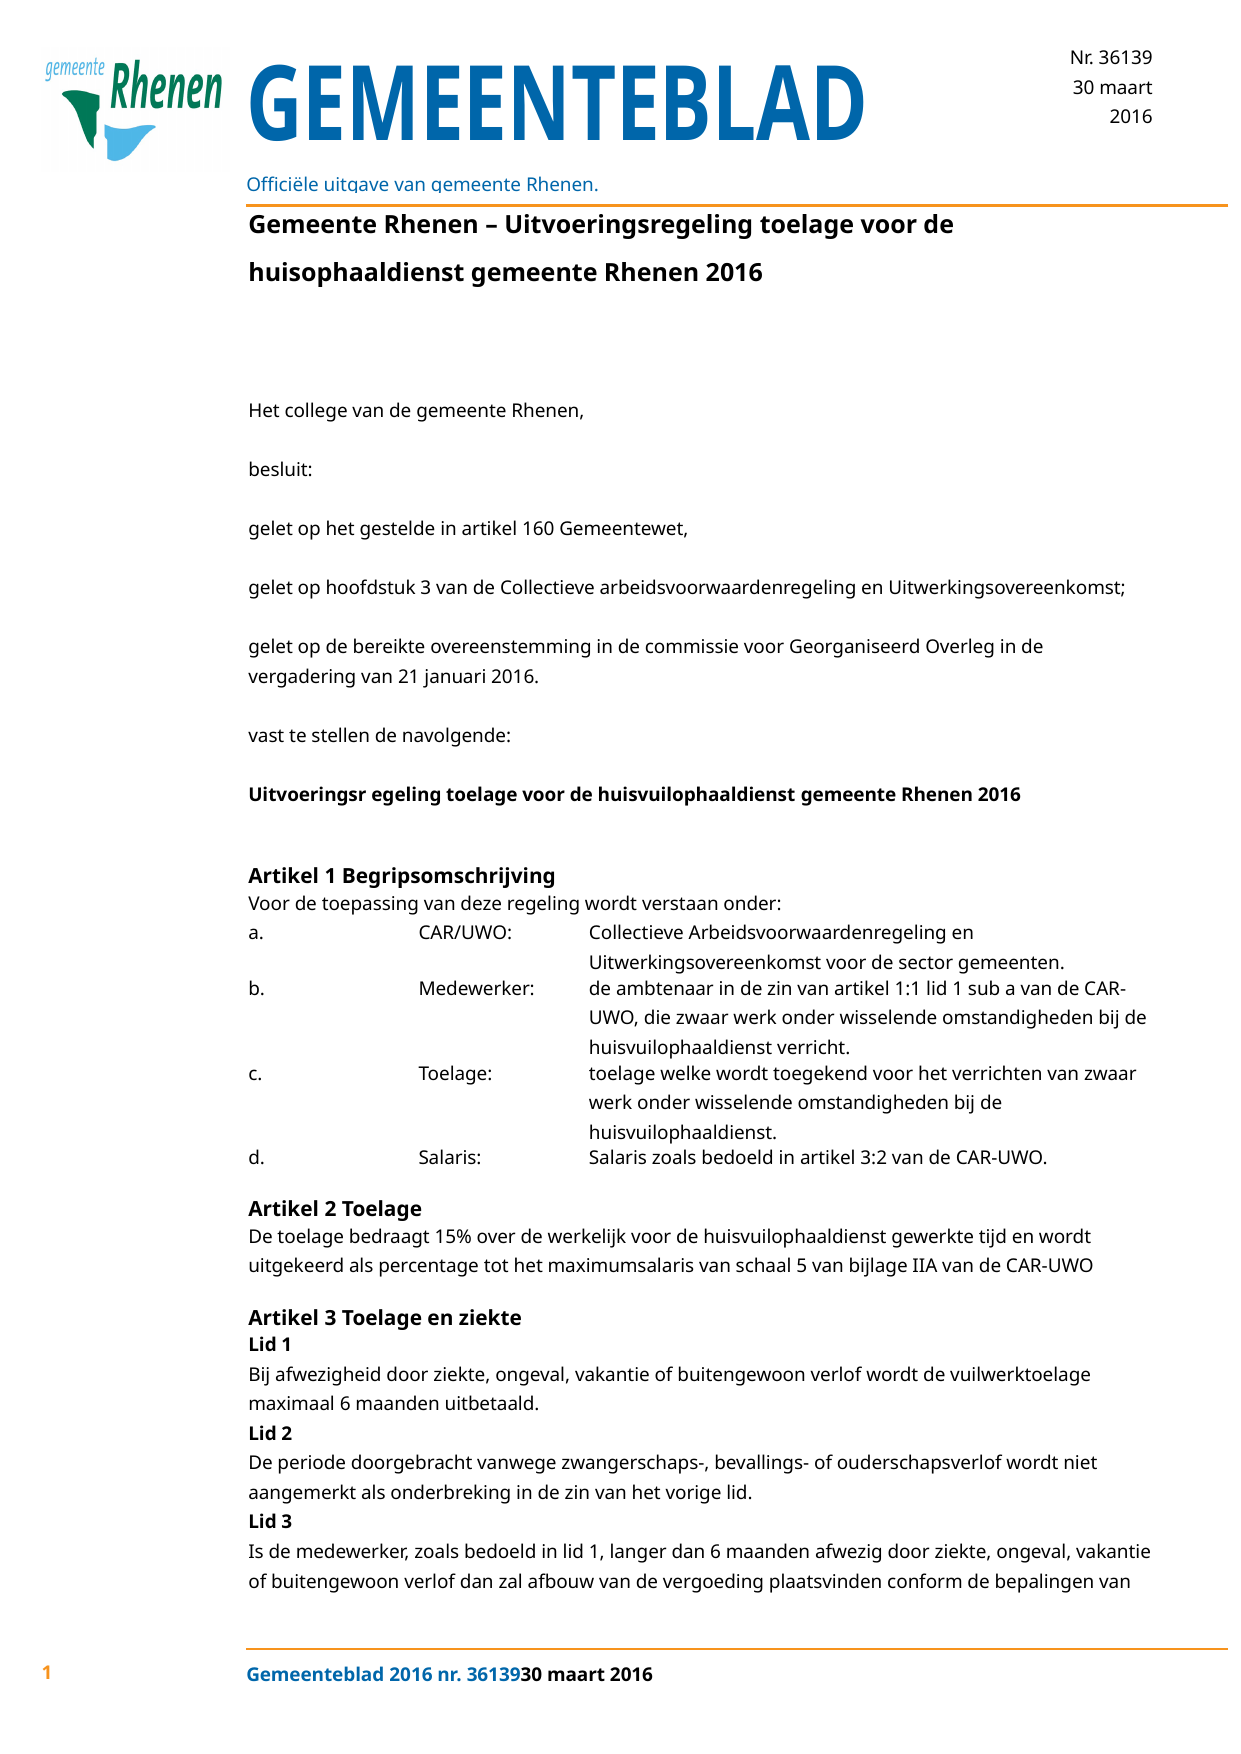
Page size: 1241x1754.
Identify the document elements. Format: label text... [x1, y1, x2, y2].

table_cell Toelage: [418, 1060, 589, 1144]
table_header CAR/UWO: [418, 920, 589, 975]
table_cell Salaris: [418, 1145, 589, 1170]
text Uitvoeringsr egeling toelage voor de huisvuilophaaldienst gemeente Rhenen 2016 [248, 781, 1152, 807]
table_cell toelage welke wordt toegekend voor het verrichten van zwaar werk onder wisselende omstandigheden bij de huisvuilophaaldienst. [589, 1060, 1152, 1144]
table_cell b. [248, 975, 418, 1060]
text Gemeente Rhenen – Uitvoeringsregeling toelage voor de huisophaaldienst gemeente Rhenen 2016 [248, 207, 1152, 288]
text vast te stellen de navolgende: [248, 722, 1152, 748]
text Het college van de gemeente Rhenen, [248, 397, 1152, 422]
text Lid 2 [248, 1420, 1152, 1446]
text Lid 1 [248, 1331, 1152, 1357]
table_cell Medewerker: [418, 975, 589, 1060]
table_cell de ambtenaar in de zin van artikel 1:1 lid 1 sub a van de CAR-UWO, die zwaar werk onder wisselende omstandigheden bij de huisvuilophaaldienst verricht. [589, 975, 1152, 1060]
text De toelage bedraagt 15% over de werkelijk voor de huisvuilophaaldienst gewerkte tijd en wordt uitgekeerd als percentage tot het maximumsalaris van schaal 5 van bijlage IIA van de CAR-UWO [248, 1223, 1152, 1278]
text Artikel 2 Toelage [248, 1194, 1152, 1223]
text besluit: [248, 456, 1152, 482]
text gelet op het gestelde in artikel 160 Gemeentewet, [248, 515, 1152, 541]
text Artikel 1 Begripsomschrijving [248, 861, 1152, 890]
table_cell d. [248, 1145, 418, 1170]
table_cell Salaris zoals bedoeld in artikel 3:2 van de CAR-UWO. [589, 1145, 1152, 1170]
table_cell c. [248, 1060, 418, 1144]
text Artikel 3 Toelage en ziekte [248, 1303, 1152, 1331]
picture [41, 47, 231, 172]
text Lid 3 [248, 1509, 1152, 1534]
table_header a. [248, 920, 418, 975]
text Is de medewerker, zoals bedoeld in lid 1, langer dan 6 maanden afwezig door ziekte, ongeval, vakantie of buitengewoon verlof dan zal afbouw van de vergoeding plaatsvinden conform de bepalingen van [248, 1538, 1152, 1594]
table_header Collectieve Arbeidsvoorwaardenregeling en Uitwerkingsovereenkomst voor de sector gemeenten. [589, 920, 1152, 975]
text Bij afwezigheid door ziekte, ongeval, vakantie of buitengewoon verlof wordt de vuilwerktoelage maximaal 6 maanden uitbetaald. [248, 1361, 1152, 1416]
text Voor de toepassing van deze regeling wordt verstaan onder: [248, 890, 1152, 916]
text gelet op hoofdstuk 3 van de Collectieve arbeidsvoorwaardenregeling en Uitwerkingsovereenkomst; [248, 574, 1152, 600]
text gelet op de bereikte overeenstemming in de commissie voor Georganiseerd Overleg in de vergadering van 21 januari 2016. [248, 633, 1152, 689]
text De periode doorgebracht vanwege zwangerschaps-, bevallings- of ouderschapsverlof wordt niet aangemerkt als onderbreking in de zin van het vorige lid. [248, 1449, 1152, 1505]
